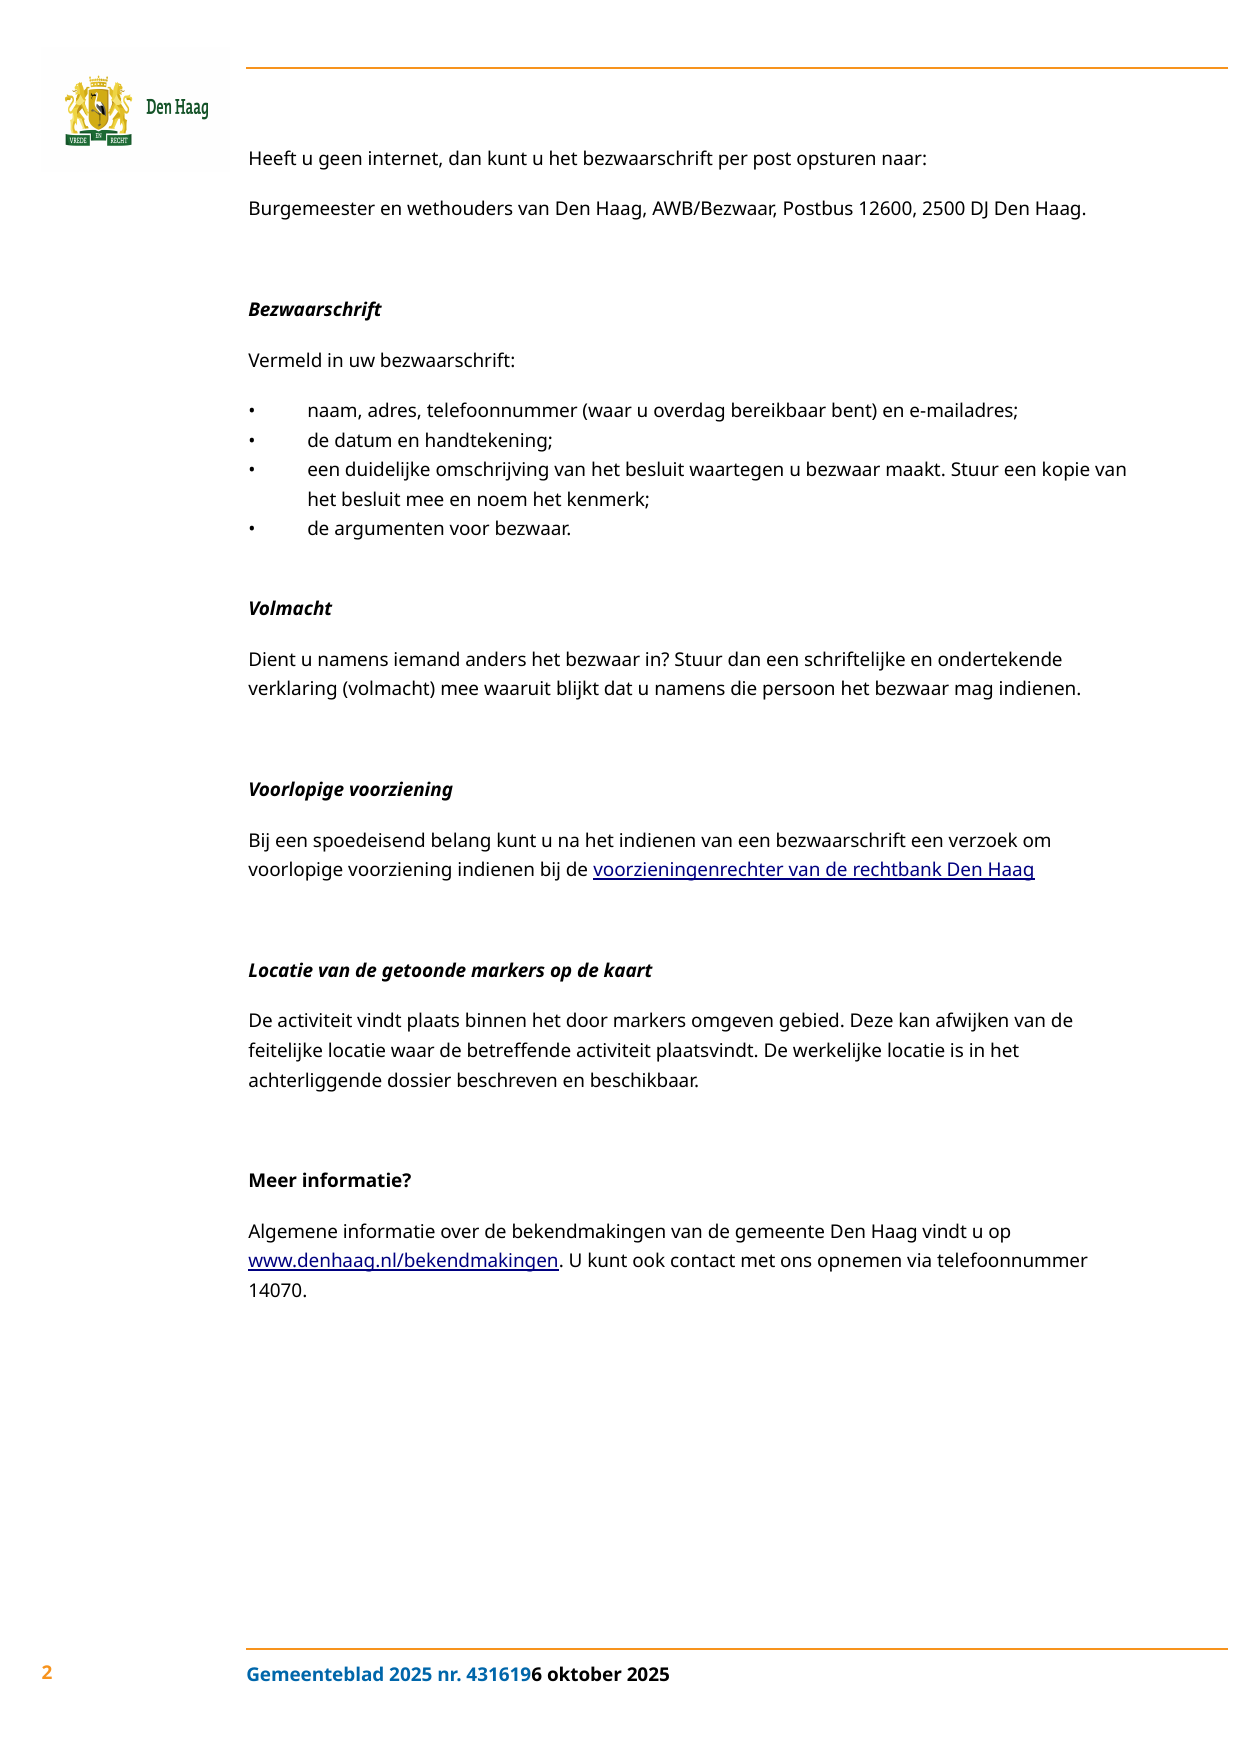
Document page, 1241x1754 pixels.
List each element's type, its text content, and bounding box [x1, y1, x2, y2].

text Burgemeester en wethouders van Den Haag, AWB/Bezwaar, Postbus 12600, 2500 DJ Den Haag. [248, 196, 1152, 221]
text Bezwaarschrift [248, 296, 1152, 322]
text De activiteit vindt plaats binnen het door markers omgeven gebied. Deze kan afwijken van de feitelijke locatie waar de betreffende activiteit plaatsvindt. De werkelijke locatie is in het achterliggende dossier beschreven en beschikbaar. [248, 1008, 1152, 1093]
text Voorlopige voorziening [248, 776, 1152, 802]
text Dient u namens iemand anders het bezwaar in? Stuur dan een schriftelijke en ondertekende verklaring (volmacht) mee waaruit blijkt dat u namens die persoon het bezwaar mag indienen. [248, 646, 1152, 701]
list de argumenten voor bezwaar. [248, 516, 1152, 541]
text Bij een spoedeisend belang kunt u na het indienen van een bezwaarschrift een verzoek om voorlopige voorziening indienen bij de voorzieningenrechter van de rechtbank Den Haag [248, 827, 1152, 882]
text Heeft u geen internet, dan kunt u het bezwaarschrift per post opsturen naar: [248, 145, 1152, 171]
list een duidelijke omschrijving van het besluit waartegen u bezwaar maakt. Stuur een kopie van het besluit mee en noem het kenmerk; [248, 456, 1152, 512]
text Locatie van de getoonde markers op de kaart [248, 957, 1152, 983]
list naam, adres, telefoonnummer (waar u overdag bereikbaar bent) en e-mailadres; [248, 397, 1152, 423]
text Vermeld in uw bezwaarschrift: [248, 347, 1152, 373]
text Meer informatie? [248, 1168, 1152, 1193]
text Volmacht [248, 596, 1152, 621]
picture [41, 47, 231, 172]
list de datum en handtekening; [248, 427, 1152, 453]
text Algemene informatie over de bekendmakingen van de gemeente Den Haag vindt u op www.denhaag.nl/bekendmakingen. U kunt ook contact met ons opnemen via telefoonnummer 14070. [248, 1218, 1152, 1303]
